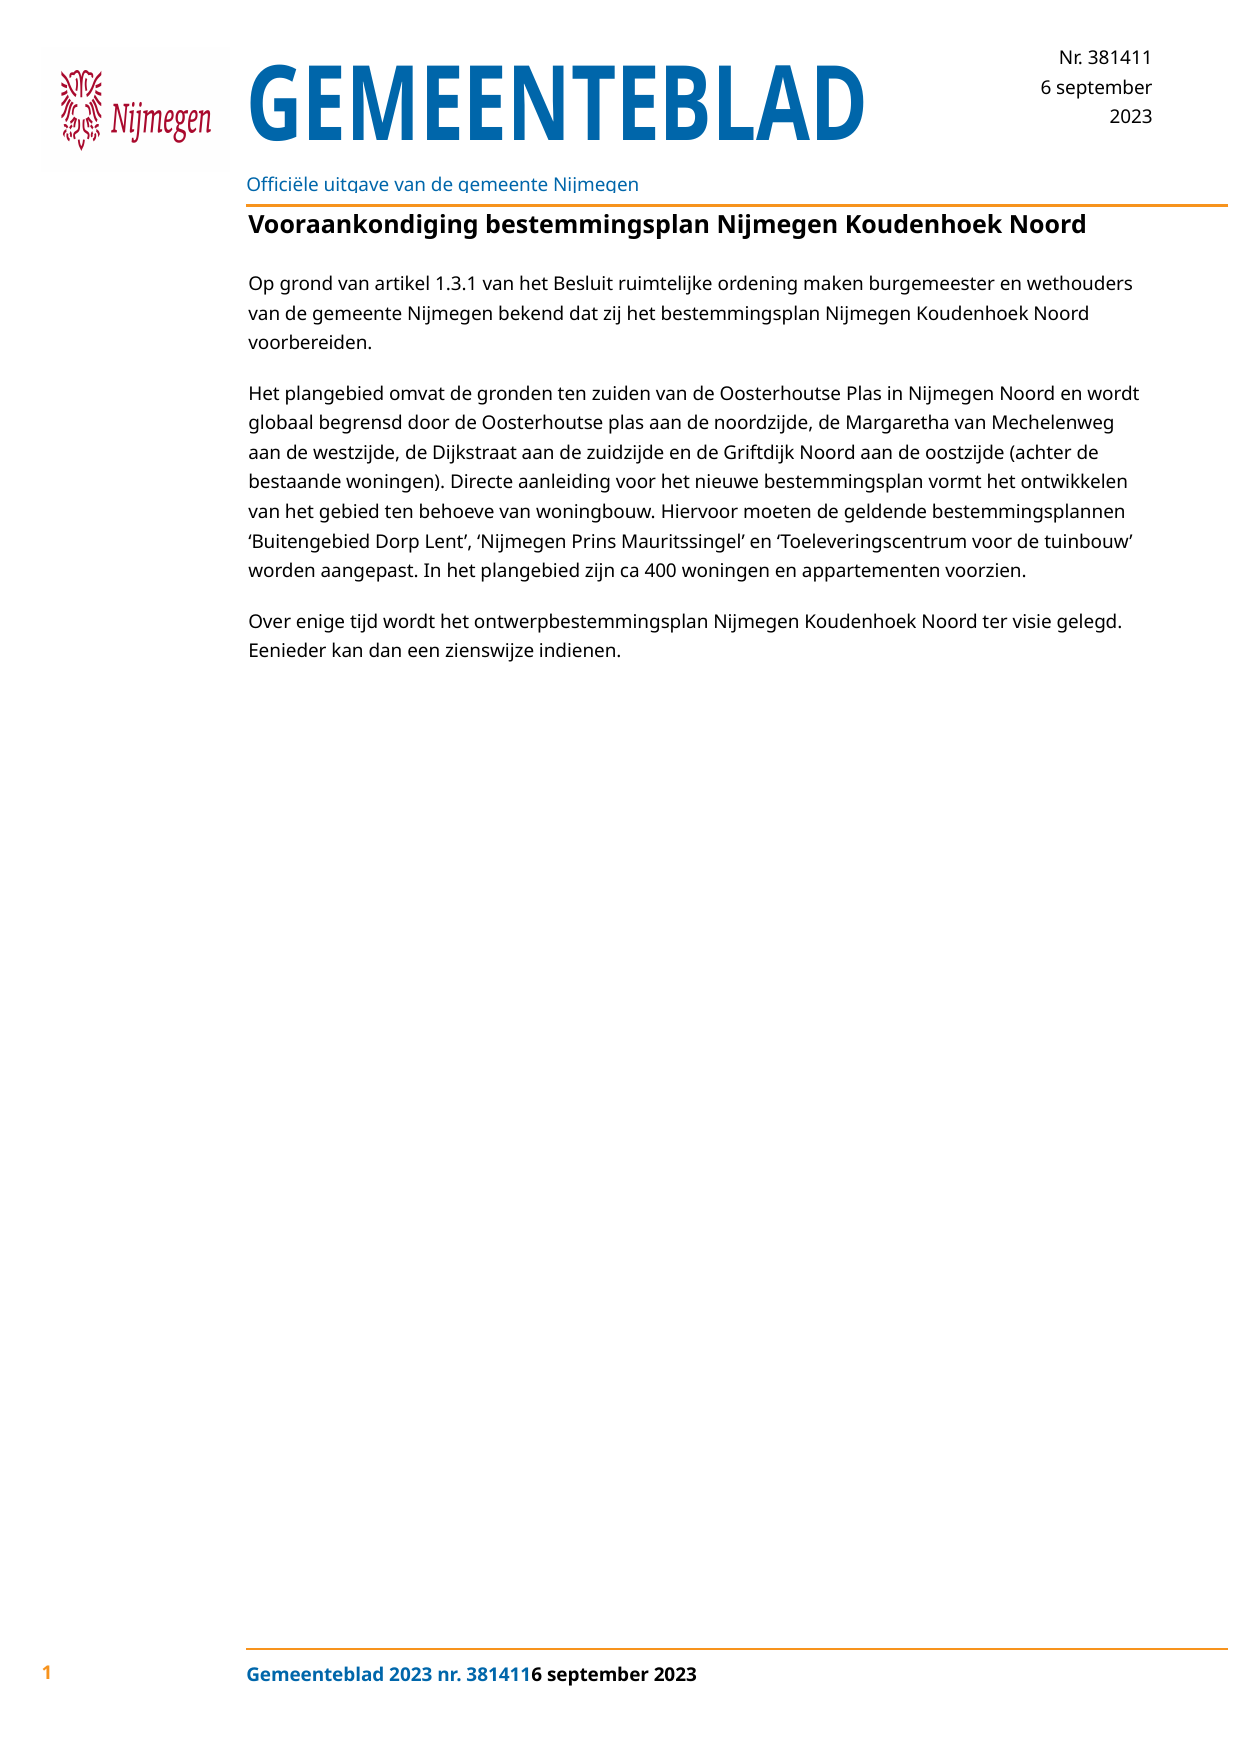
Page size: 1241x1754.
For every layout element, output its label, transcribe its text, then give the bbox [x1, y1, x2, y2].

picture [41, 47, 231, 172]
text Op grond van artikel 1.3.1 van het Besluit ruimtelijke ordening maken burgemeester en wethouders van de gemeente Nijmegen bekend dat zij het bestemmingsplan Nijmegen Koudenhoek Noord voorbereiden. [248, 270, 1152, 355]
text Vooraankondiging bestemmingsplan Nijmegen Koudenhoek Noord [248, 207, 1152, 241]
text Over enige tijd wordt het ontwerpbestemmingsplan Nijmegen Koudenhoek Noord ter visie gelegd. Eenieder kan dan een zienswijze indienen. [248, 608, 1152, 663]
text Het plangebied omvat de gronden ten zuiden van de Oosterhoutse Plas in Nijmegen Noord en wordt globaal begrensd door de Oosterhoutse plas aan de noordzijde, de Margaretha van Mechelenweg aan de westzijde, de Dijkstraat aan de zuidzijde en de Griftdijk Noord aan de oostzijde (achter de bestaande woningen). Directe aanleiding voor het nieuwe bestemmingsplan vormt het ontwikkelen van het gebied ten behoeve van woningbouw. Hiervoor moeten de geldende bestemmingsplannen ‘Buitengebied Dorp Lent’, ‘Nijmegen Prins Mauritssingel’ en ‘Toeleveringscentrum voor de tuinbouw’ worden aangepast. In het plangebied zijn ca 400 woningen en appartementen voorzien. [248, 380, 1152, 583]
